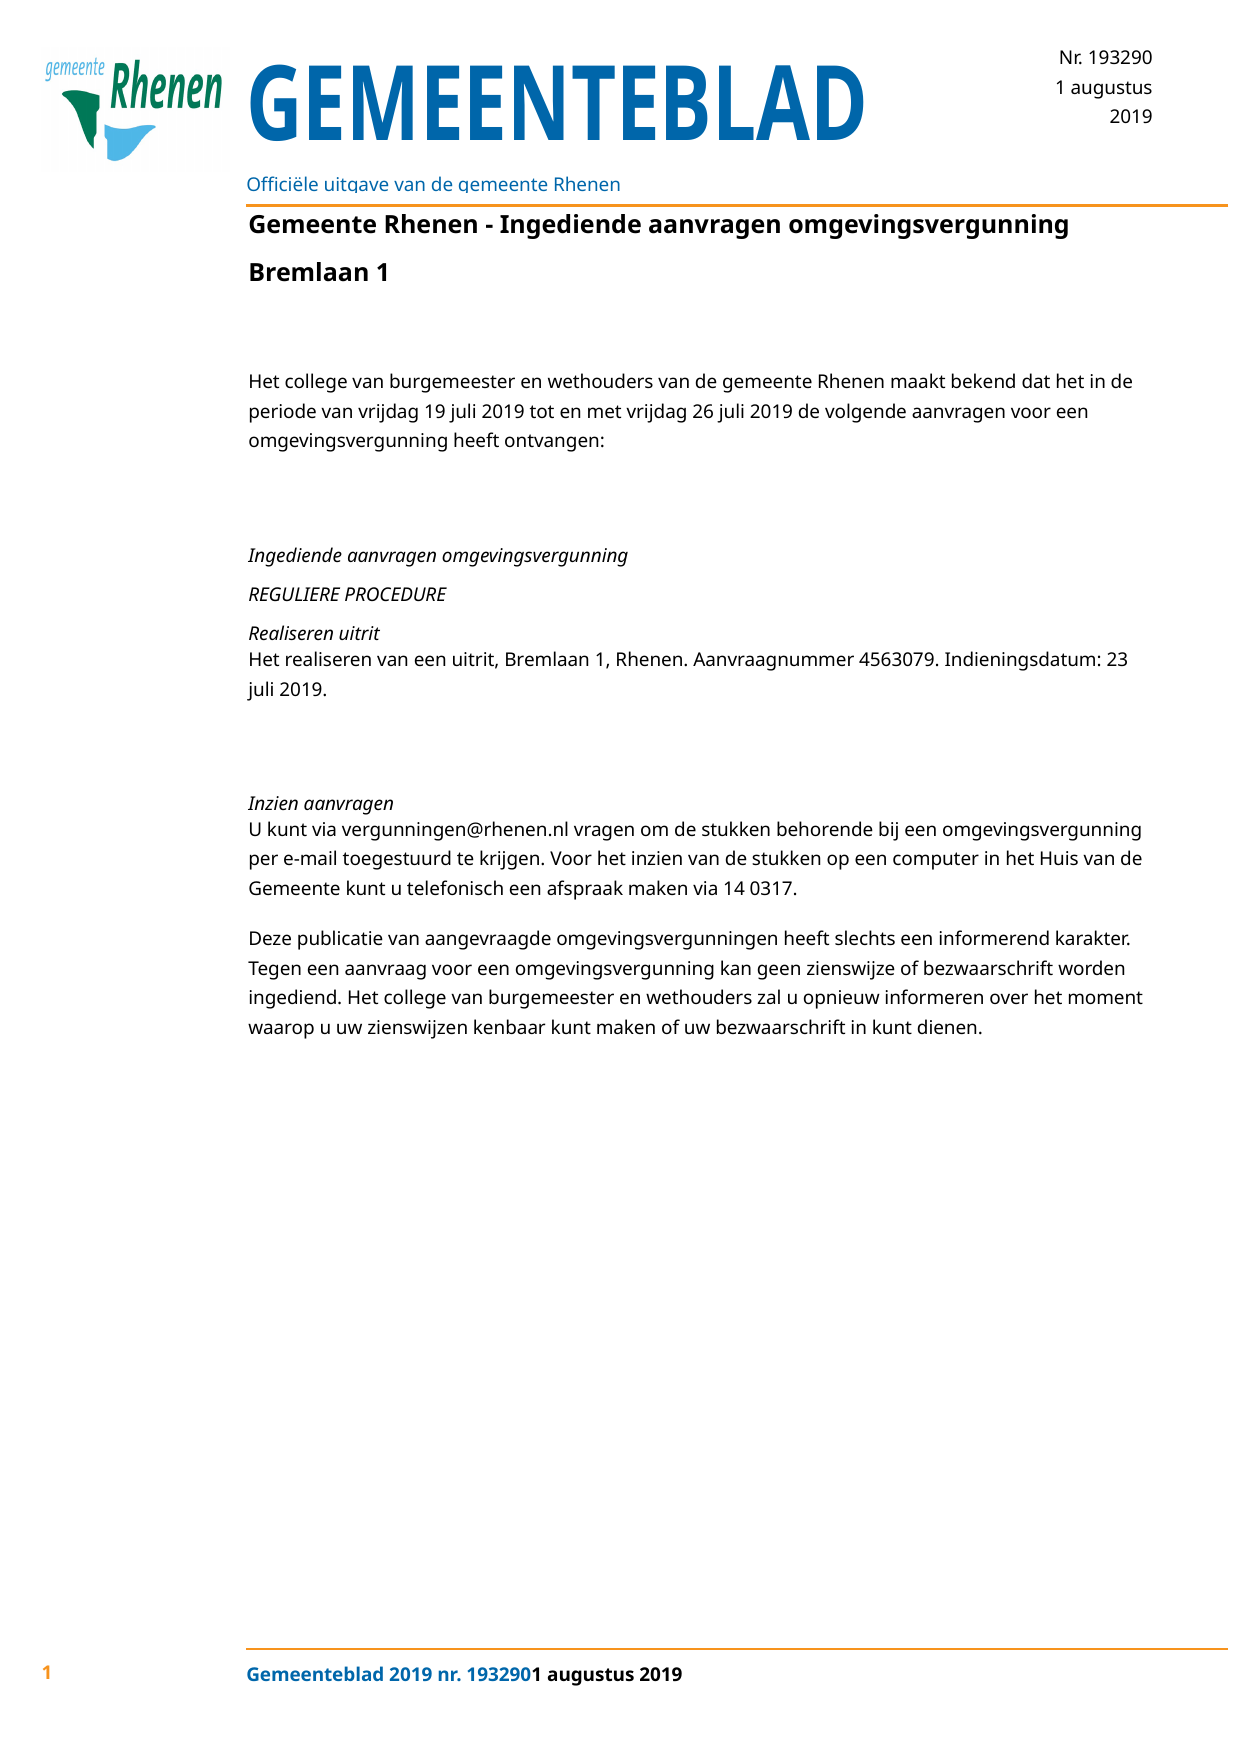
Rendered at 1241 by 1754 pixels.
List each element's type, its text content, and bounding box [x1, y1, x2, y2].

picture [41, 47, 231, 172]
text REGULIERE PROCEDURE [248, 581, 1152, 607]
text U kunt via vergunningen@rhenen.nl vragen om de stukken behorende bij een omgevingsvergunning per e-mail toegestuurd te krijgen. Voor het inzien van de stukken op een computer in het Huis van de Gemeente kunt u telefonisch een afspraak maken via 14 0317. [248, 816, 1152, 901]
text Ingediende aanvragen omgevingsvergunning [248, 542, 1152, 568]
text Deze publicatie van aangevraagde omgevingsvergunningen heeft slechts een informerend karakter. Tegen een aanvraag voor een omgevingsvergunning kan geen zienswijze of bezwaarschrift worden ingediend. Het college van burgemeester en wethouders zal u opnieuw informeren over het moment waarop u uw zienswijzen kenbaar kunt maken of uw bezwaarschrift in kunt dienen. [248, 925, 1152, 1040]
text Inzien aanvragen [248, 790, 1152, 816]
text Gemeente Rhenen - Ingediende aanvragen omgevingsvergunning Bremlaan 1 [248, 207, 1152, 288]
text Het realiseren van een uitrit, Bremlaan 1, Rhenen. Aanvraagnummer 4563079. Indieningsdatum: 23 juli 2019. [248, 646, 1152, 701]
text Het college van burgemeester en wethouders van de gemeente Rhenen maakt bekend dat het in de periode van vrijdag 19 juli 2019 tot en met vrijdag 26 juli 2019 de volgende aanvragen voor een omgevingsvergunning heeft ontvangen: [248, 368, 1152, 453]
text Realiseren uitrit [248, 620, 1152, 646]
